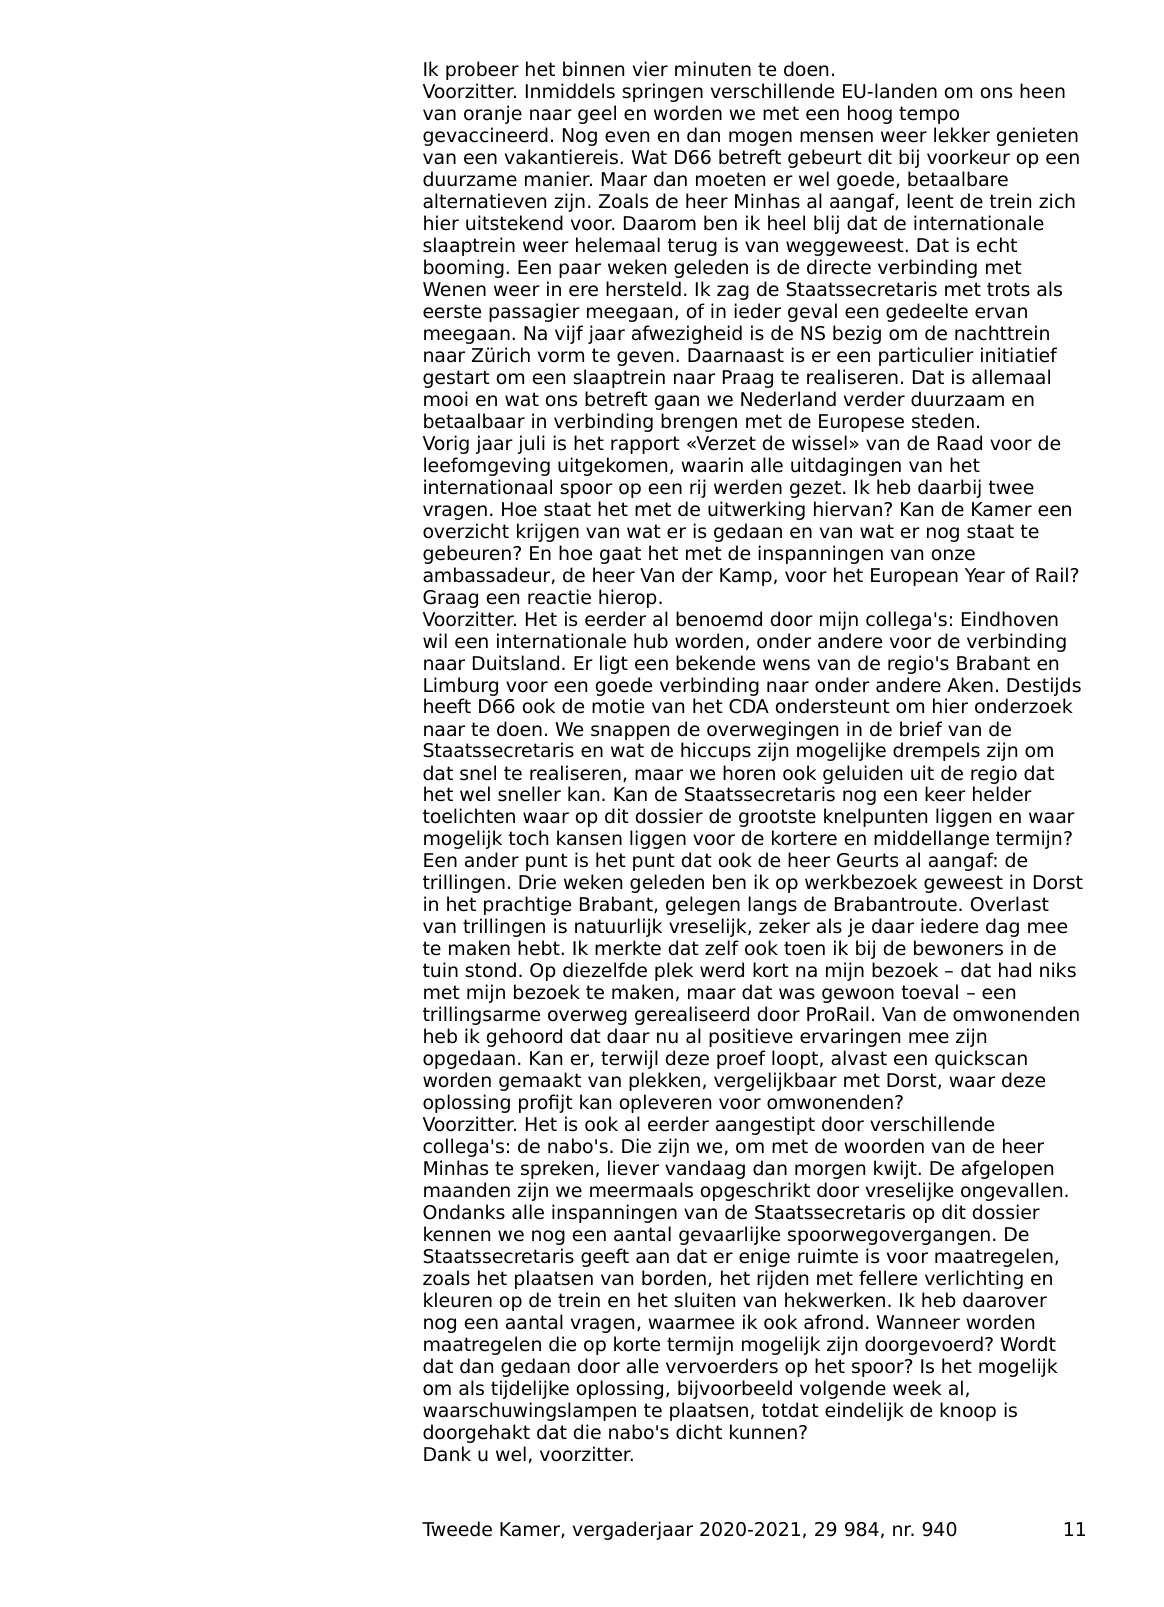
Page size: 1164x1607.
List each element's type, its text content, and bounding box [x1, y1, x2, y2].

text Vorig jaar juli is het rapport «Verzet de wissel» van de Raad voor de leefomgeving uitgekomen, waarin alle uitdagingen van het internationaal spoor op een rij werden gezet. Ik heb daarbij twee vragen. Hoe staat het met de uitwerking hiervan? Kan de Kamer een overzicht krijgen van wat er is gedaan en van wat er nog staat te gebeuren? En hoe gaat het met de inspanningen van onze ambassadeur, de heer Van der Kamp, voor het European Year of Rail? Graag een reactie hierop. [422, 433, 1087, 608]
text Voorzitter. Het is ook al eerder aangestipt door verschillende collega's: de nabo's. Die zijn we, om met de woorden van de heer Minhas te spreken, liever vandaag dan morgen kwijt. De afgelopen maanden zijn we meermaals opgeschrikt door vreselijke ongevallen. Ondanks alle inspanningen van de Staatssecretaris op dit dossier kennen we nog een aantal gevaarlijke spoorwegovergangen. De Staatssecretaris geeft aan dat er enige ruimte is voor maatregelen, zoals het plaatsen van borden, het rijden met fellere verlichting en kleuren op de trein en het sluiten van hekwerken. Ik heb daarover nog een aantal vragen, waarmee ik ook afrond. Wanneer worden maatregelen die op korte termijn mogelijk zijn doorgevoerd? Wordt dat dan gedaan door alle vervoerders op het spoor? Is het mogelijk om als tijdelijke oplossing, bijvoorbeeld volgende week al, waarschuwingslampen te plaatsen, totdat eindelijk de knoop is doorgehakt dat die nabo's dicht kunnen? [422, 1114, 1087, 1444]
text Dank u wel, voorzitter. [422, 1444, 1087, 1466]
text Voorzitter. Het is eerder al benoemd door mijn collega's: Eindhoven wil een internationale hub worden, onder andere voor de verbinding naar Duitsland. Er ligt een bekende wens van de regio's Brabant en Limburg voor een goede verbinding naar onder andere Aken. Destijds heeft D66 ook de motie van het CDA ondersteunt om hier onderzoek naar te doen. We snappen de overwegingen in de brief van de Staatssecretaris en wat de hiccups zijn mogelijke drempels zijn om dat snel te realiseren, maar we horen ook geluiden uit de regio dat het wel sneller kan. Kan de Staatssecretaris nog een keer helder toelichten waar op dit dossier de grootste knelpunten liggen en waar mogelijk toch kansen liggen voor de kortere en middellange termijn? [422, 608, 1087, 850]
text Een ander punt is het punt dat ook de heer Geurts al aangaf: de trillingen. Drie weken geleden ben ik op werkbezoek geweest in Dorst in het prachtige Brabant, gelegen langs de Brabantroute. Overlast van trillingen is natuurlijk vreselijk, zeker als je daar iedere dag mee te maken hebt. Ik merkte dat zelf ook toen ik bij de bewoners in de tuin stond. Op diezelfde plek werd kort na mijn bezoek – dat had niks met mijn bezoek te maken, maar dat was gewoon toeval – een trillingsarme overweg gerealiseerd door ProRail. Van de omwonenden heb ik gehoord dat daar nu al positieve ervaringen mee zijn opgedaan. Kan er, terwijl deze proef loopt, alvast een quickscan worden gemaakt van plekken, vergelijkbaar met Dorst, waar deze oplossing profijt kan opleveren voor omwonenden? [422, 850, 1087, 1114]
text Voorzitter. Inmiddels springen verschillende EU-landen om ons heen van oranje naar geel en worden we met een hoog tempo gevaccineerd. Nog even en dan mogen mensen weer lekker genieten van een vakantiereis. Wat D66 betreft gebeurt dit bij voorkeur op een duurzame manier. Maar dan moeten er wel goede, betaalbare alternatieven zijn. Zoals de heer Minhas al aangaf, leent de trein zich hier uitstekend voor. Daarom ben ik heel blij dat de internationale slaaptrein weer helemaal terug is van weggeweest. Dat is echt booming. Een paar weken geleden is de directe verbinding met Wenen weer in ere hersteld. Ik zag de Staatssecretaris met trots als eerste passagier meegaan, of in ieder geval een gedeelte ervan meegaan. Na vijf jaar afwezigheid is de NS bezig om de nachttrein naar Zürich vorm te geven. Daarnaast is er een particulier initiatief gestart om een slaaptrein naar Praag te realiseren. Dat is allemaal mooi en wat ons betreft gaan we Nederland verder duurzaam en betaalbaar in verbinding brengen met de Europese steden. [422, 81, 1087, 433]
text Ik probeer het binnen vier minuten te doen. [422, 59, 1087, 81]
